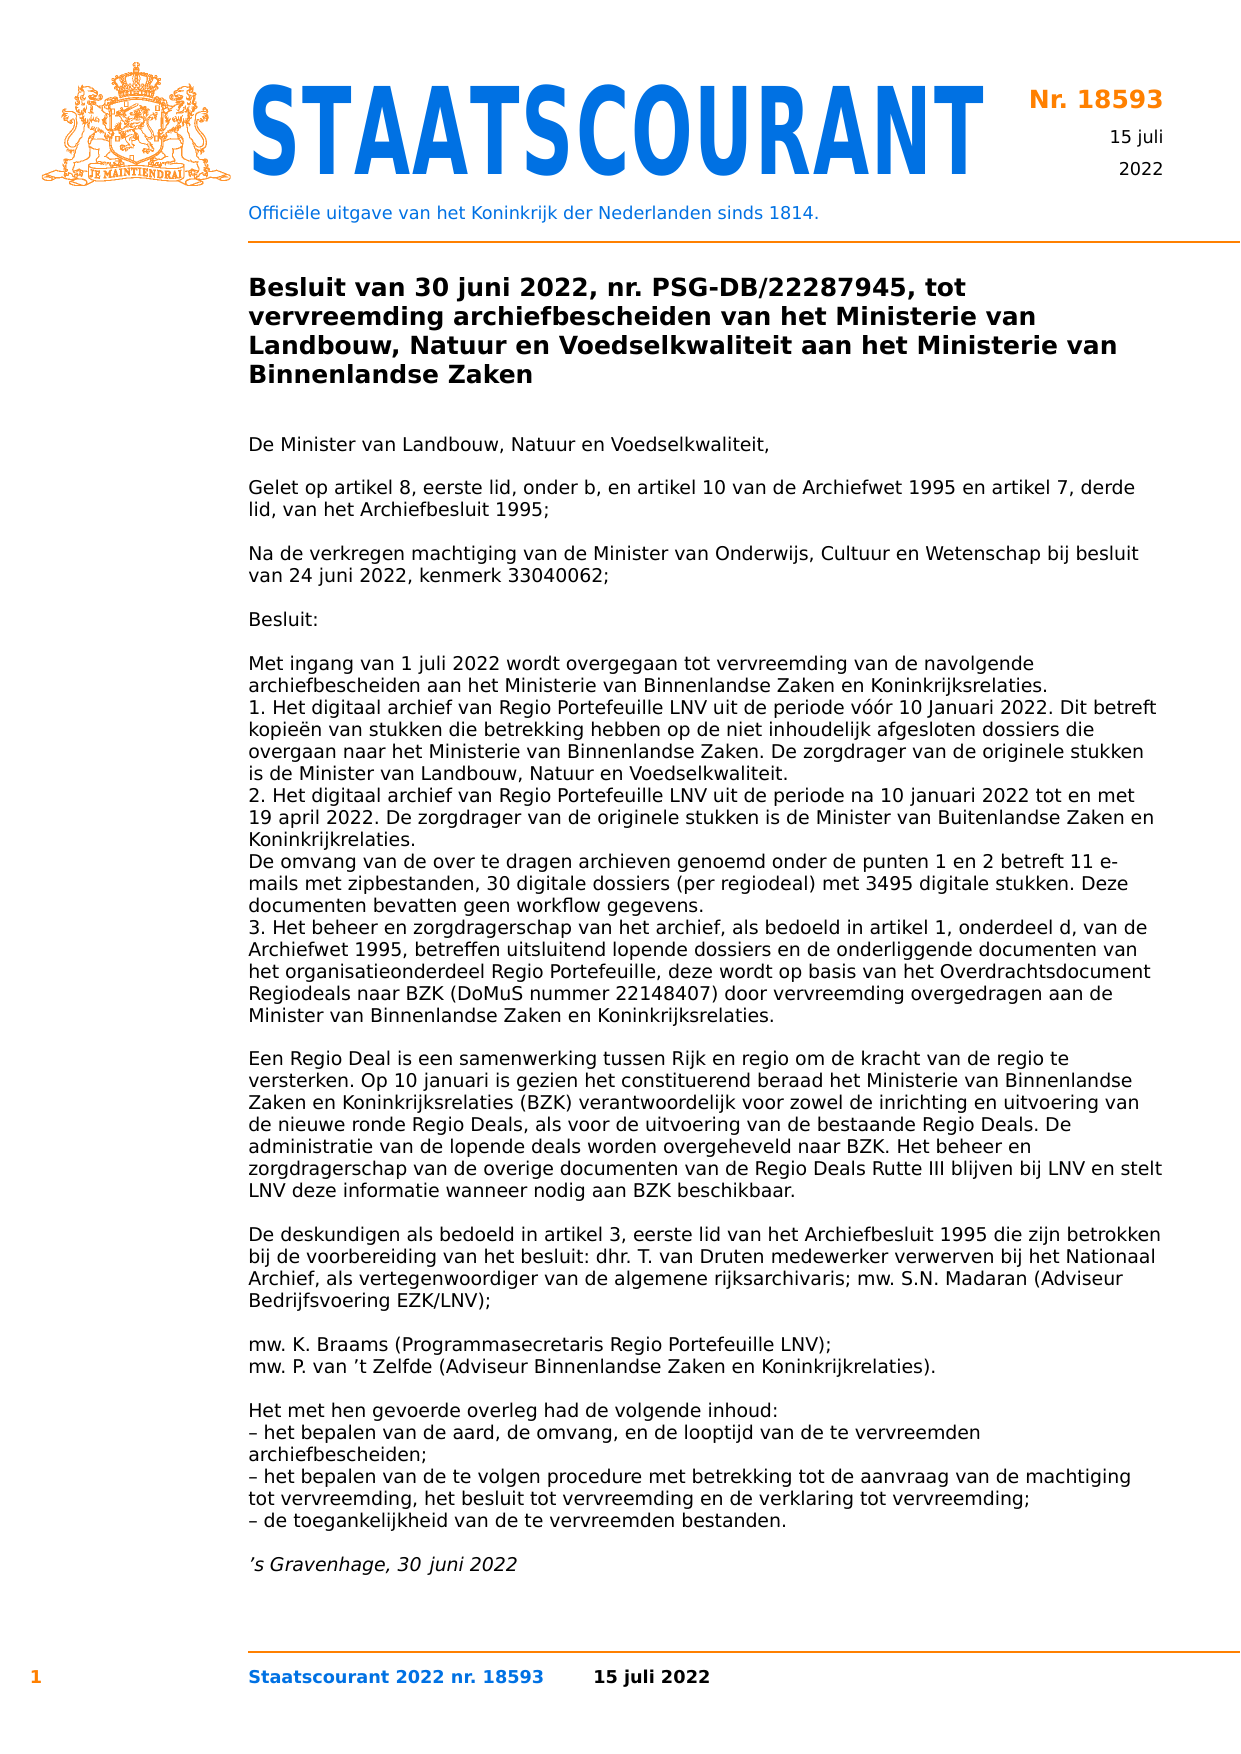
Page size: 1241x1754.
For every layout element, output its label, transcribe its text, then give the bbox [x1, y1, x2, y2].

table_cell 15 juli [998, 121, 1240, 153]
text Na de verkregen machtiging van de Minister van Onderwijs, Cultuur en Wetenschap bij besluit van 24 juni 2022, kenmerk 33040062; [248, 543, 1163, 587]
text – het bepalen van de aard, de omvang, en de looptijd van de te vervreemden archiefbescheiden; [248, 1422, 1163, 1466]
text – de toegankelijkheid van de te vervreemden bestanden. [248, 1509, 1163, 1532]
subtitle Besluit van 30 juni 2022, nr. PSG-DB/22287945, tot vervreemding archiefbescheiden van het Ministerie van Landbouw, Natuur en Voedselkwaliteit aan het Ministerie van Binnenlandse Zaken [248, 273, 1163, 390]
text Besluit: [248, 609, 1163, 631]
table_cell Officiële uitgave van het Koninkrijk der Nederlanden sinds 1814. [248, 203, 1240, 241]
text 1. Het digitaal archief van Regio Portefeuille LNV uit de periode vóór 10 Januari 2022. Dit betreft kopieën van stukken die betrekking hebben op de niet inhoudelijk afgesloten dossiers die overgaan naar het Ministerie van Binnenlandse Zaken. De zorgdrager van de originele stukken is de Minister van Landbouw, Natuur en Voedselkwaliteit. [248, 697, 1163, 785]
text – het bepalen van de te volgen procedure met betrekking tot de aanvraag van de machtiging tot vervreemding, het besluit tot vervreemding en de verklaring tot vervreemding; [248, 1466, 1163, 1509]
text De Minister van Landbouw, Natuur en Voedselkwaliteit, [248, 433, 1163, 455]
text Gelet op artikel 8, eerste lid, onder b, en artikel 10 van de Archiefwet 1995 en artikel 7, derde lid, van het Archiefbesluit 1995; [248, 477, 1163, 521]
table_header STAATSCOURANT [248, 62, 998, 203]
picture [41, 62, 231, 186]
table_cell 2022 [998, 153, 1240, 203]
text Een Regio Deal is een samenwerking tussen Rijk en regio om de kracht van de regio te versterken. Op 10 januari is gezien het constituerend beraad het Ministerie van Binnenlandse Zaken en Koninkrijksrelaties (BZK) verantwoordelijk voor zowel de inrichting en uitvoering van de nieuwe ronde Regio Deals, als voor de uitvoering van de bestaande Regio Deals. De administratie van de lopende deals worden overgeheveld naar BZK. Het beheer en zorgdragerschap van de overige documenten van de Regio Deals Rutte III blijven bij LNV en stelt LNV deze informatie wanneer nodig aan BZK beschikbaar. [248, 1048, 1163, 1202]
text 3. Het beheer en zorgdragerschap van het archief, als bedoeld in artikel 1, onderdeel d, van de Archiefwet 1995, betreffen uitsluitend lopende dossiers en de onderliggende documenten van het organisatieonderdeel Regio Portefeuille, deze wordt op basis van het Overdrachtsdocument Regiodeals naar BZK (DoMuS nummer 22148407) door vervreemding overgedragen aan de Minister van Binnenlandse Zaken en Koninkrijksrelaties. [248, 917, 1163, 1026]
text 2. Het digitaal archief van Regio Portefeuille LNV uit de periode na 10 januari 2022 tot en met 19 april 2022. De zorgdrager van de originele stukken is de Minister van Buitenlandse Zaken en Koninkrijkrelaties. [248, 785, 1163, 851]
text De deskundigen als bedoeld in artikel 3, eerste lid van het Archiefbesluit 1995 die zijn betrokken bij de voorbereiding van het besluit: dhr. T. van Druten medewerker verwerven bij het Nationaal Archief, als vertegenwoordiger van de algemene rijksarchivaris; mw. S.N. Madaran (Adviseur Bedrijfsvoering EZK/LNV); [248, 1224, 1163, 1312]
text mw. P. van ’t Zelfde (Adviseur Binnenlandse Zaken en Koninkrijkrelaties). [248, 1356, 1163, 1378]
table_header Nr. 18593 [998, 62, 1240, 121]
text De omvang van de over te dragen archieven genoemd onder de punten 1 en 2 betreft 11 e-mails met zipbestanden, 30 digitale dossiers (per regiodeal) met 3495 digitale stukken. Deze documenten bevatten geen workflow gegevens. [248, 851, 1163, 917]
table_header [25, 62, 248, 241]
text Het met hen gevoerde overleg had de volgende inhoud: [248, 1400, 1163, 1422]
text mw. K. Braams (Programmasecretaris Regio Portefeuille LNV); [248, 1334, 1163, 1356]
text ’s Gravenhage, 30 juni 2022 [248, 1553, 1163, 1575]
text Met ingang van 1 juli 2022 wordt overgegaan tot vervreemding van de navolgende archiefbescheiden aan het Ministerie van Binnenlandse Zaken en Koninkrijksrelaties. [248, 653, 1163, 697]
